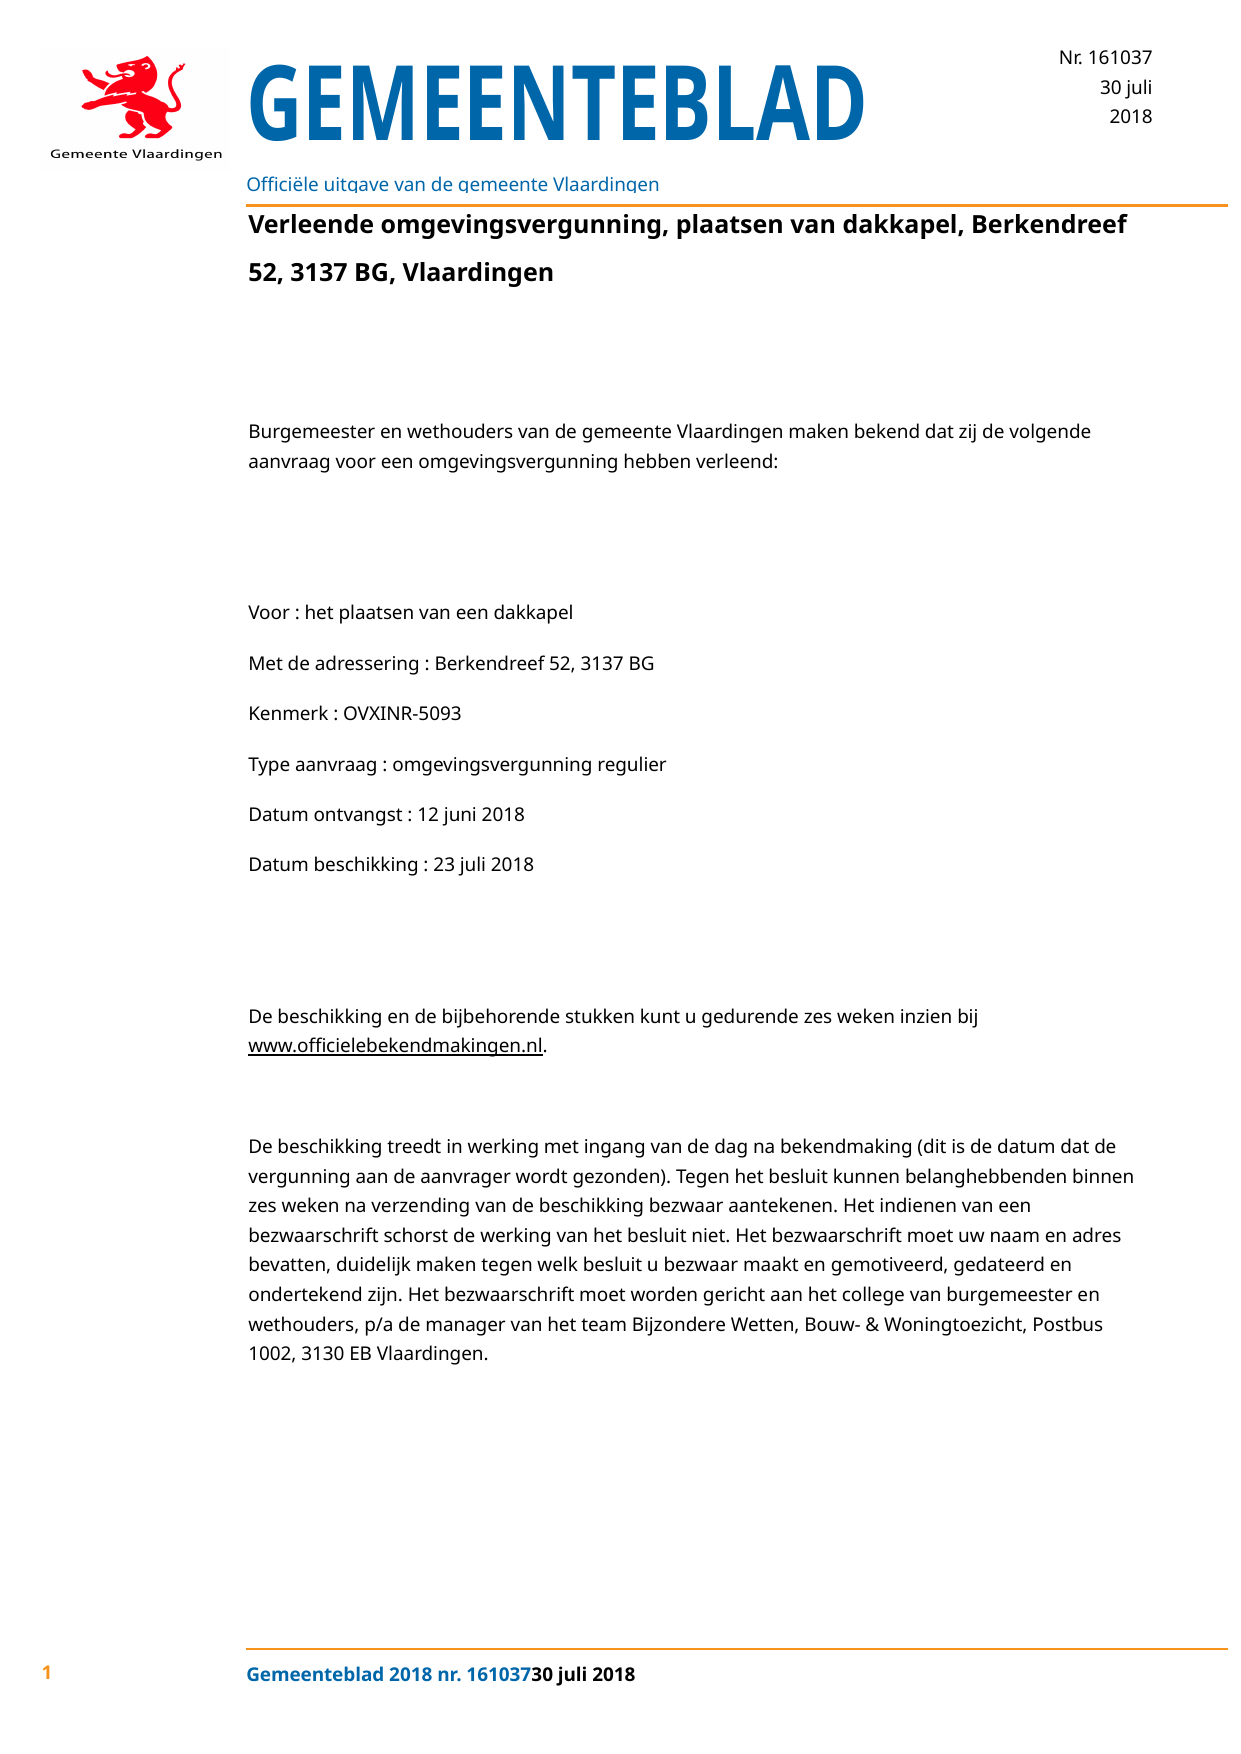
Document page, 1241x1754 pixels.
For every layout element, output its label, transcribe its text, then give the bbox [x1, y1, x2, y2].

text De beschikking en de bijbehorende stukken kunt u gedurende zes weken inzien bij www.officielebekendmakingen.nl. [248, 1003, 1152, 1058]
text Voor : het plaatsen van een dakkapel [248, 599, 1152, 625]
text Burgemeester en wethouders van de gemeente Vlaardingen maken bekend dat zij de volgende aanvraag voor een omgevingsvergunning hebben verleend: [248, 419, 1152, 474]
text Verleende omgevingsvergunning, plaatsen van dakkapel, Berkendreef 52, 3137 BG, Vlaardingen [248, 207, 1152, 288]
text Kenmerk : OVXINR-5093 [248, 700, 1152, 726]
text De beschikking treedt in werking met ingang van de dag na bekendmaking (dit is de datum dat de vergunning aan de aanvrager wordt gezonden). Tegen het besluit kunnen belanghebbenden binnen zes weken na verzending van de beschikking bezwaar aantekenen. Het indienen van een bezwaarschrift schorst de werking van het besluit niet. Het bezwaarschrift moet uw naam en adres bevatten, duidelijk maken tegen welk besluit u bezwaar maakt en gemotiveerd, gedateerd en ondertekend zijn. Het bezwaarschrift moet worden gericht aan het college van burgemeester en wethouders, p/a de manager van het team Bijzondere Wetten, Bouw- & Woningtoezicht, Postbus 1002, 3130 EB Vlaardingen. [248, 1133, 1152, 1366]
text Type aanvraag : omgevingsvergunning regulier [248, 751, 1152, 777]
text Datum beschikking : 23 juli 2018 [248, 852, 1152, 877]
text Datum ontvangst : 12 juni 2018 [248, 801, 1152, 827]
text Met de adressering : Berkendreef 52, 3137 BG [248, 650, 1152, 676]
picture [41, 47, 231, 172]
